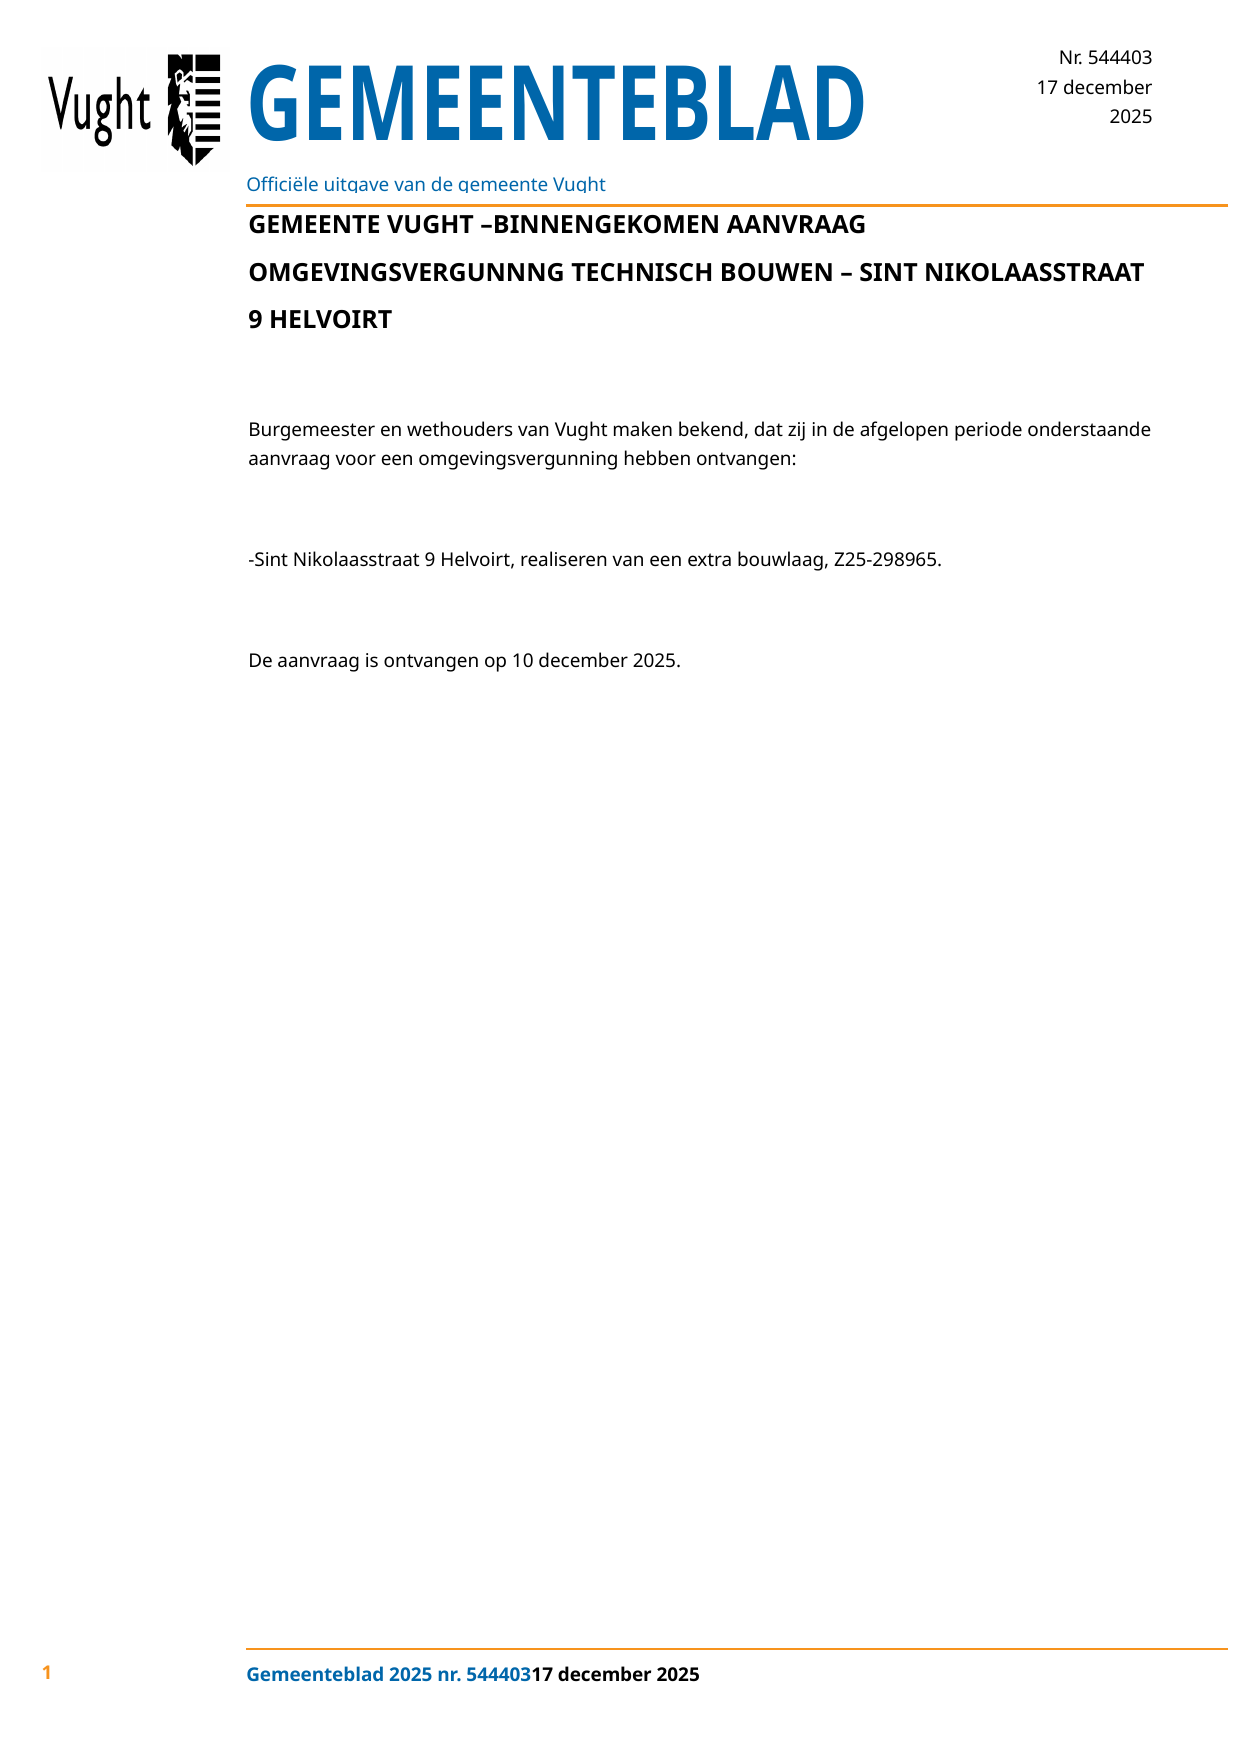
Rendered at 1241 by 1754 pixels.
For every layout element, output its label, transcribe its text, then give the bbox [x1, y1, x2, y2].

text De aanvraag is ontvangen op 10 december 2025. [248, 647, 1152, 673]
text -Sint Nikolaasstraat 9 Helvoirt, realiseren van een extra bouwlaag, Z25-298965. [248, 546, 1152, 572]
text Burgemeester en wethouders van Vught maken bekend, dat zij in de afgelopen periode onderstaande aanvraag voor een omgevingsvergunning hebben ontvangen: [248, 416, 1152, 471]
picture [41, 47, 231, 172]
text GEMEENTE VUGHT –BINNENGEKOMEN AANVRAAG OMGEVINGSVERGUNNNG TECHNISCH BOUWEN – SINT NIKOLAASSTRAAT 9 HELVOIRT [248, 207, 1152, 336]
